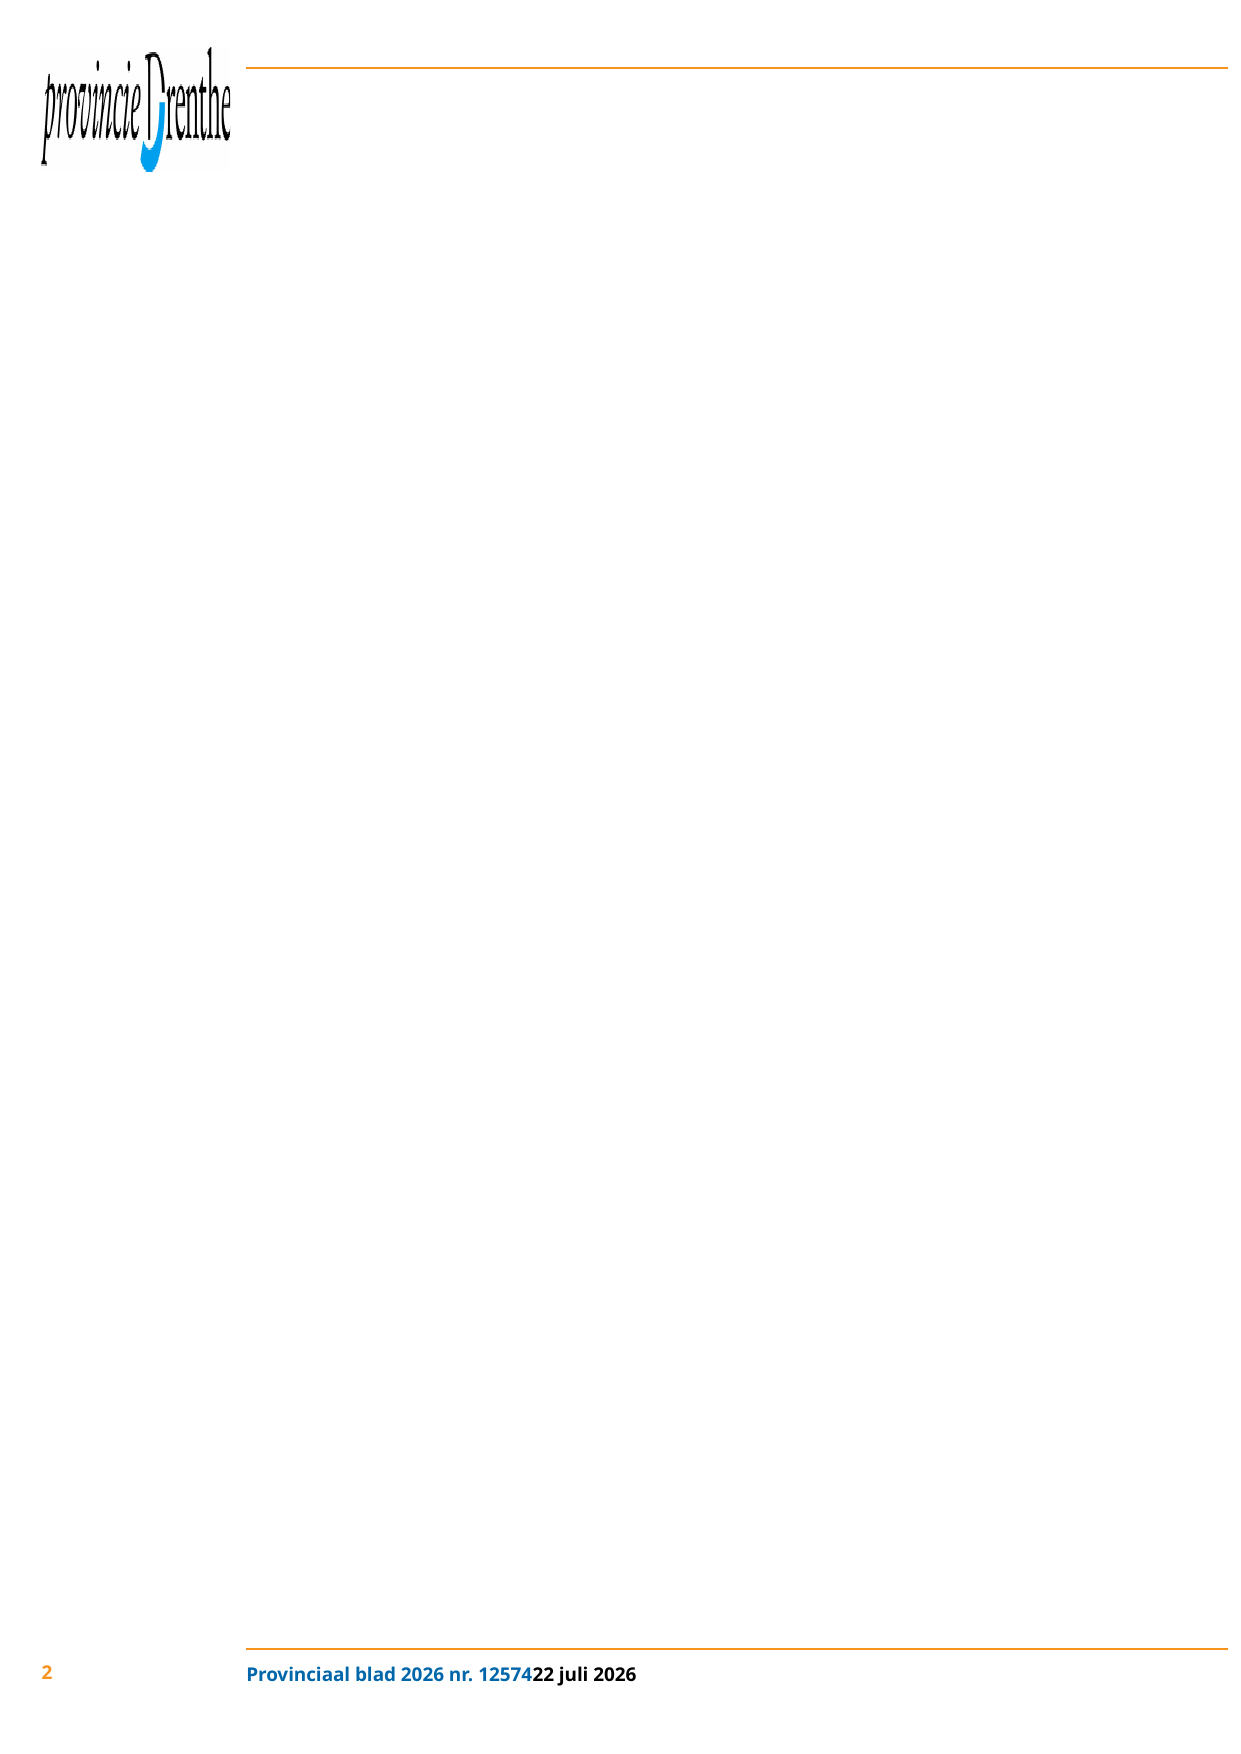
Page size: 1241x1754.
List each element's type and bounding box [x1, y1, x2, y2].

picture [41, 47, 231, 172]
